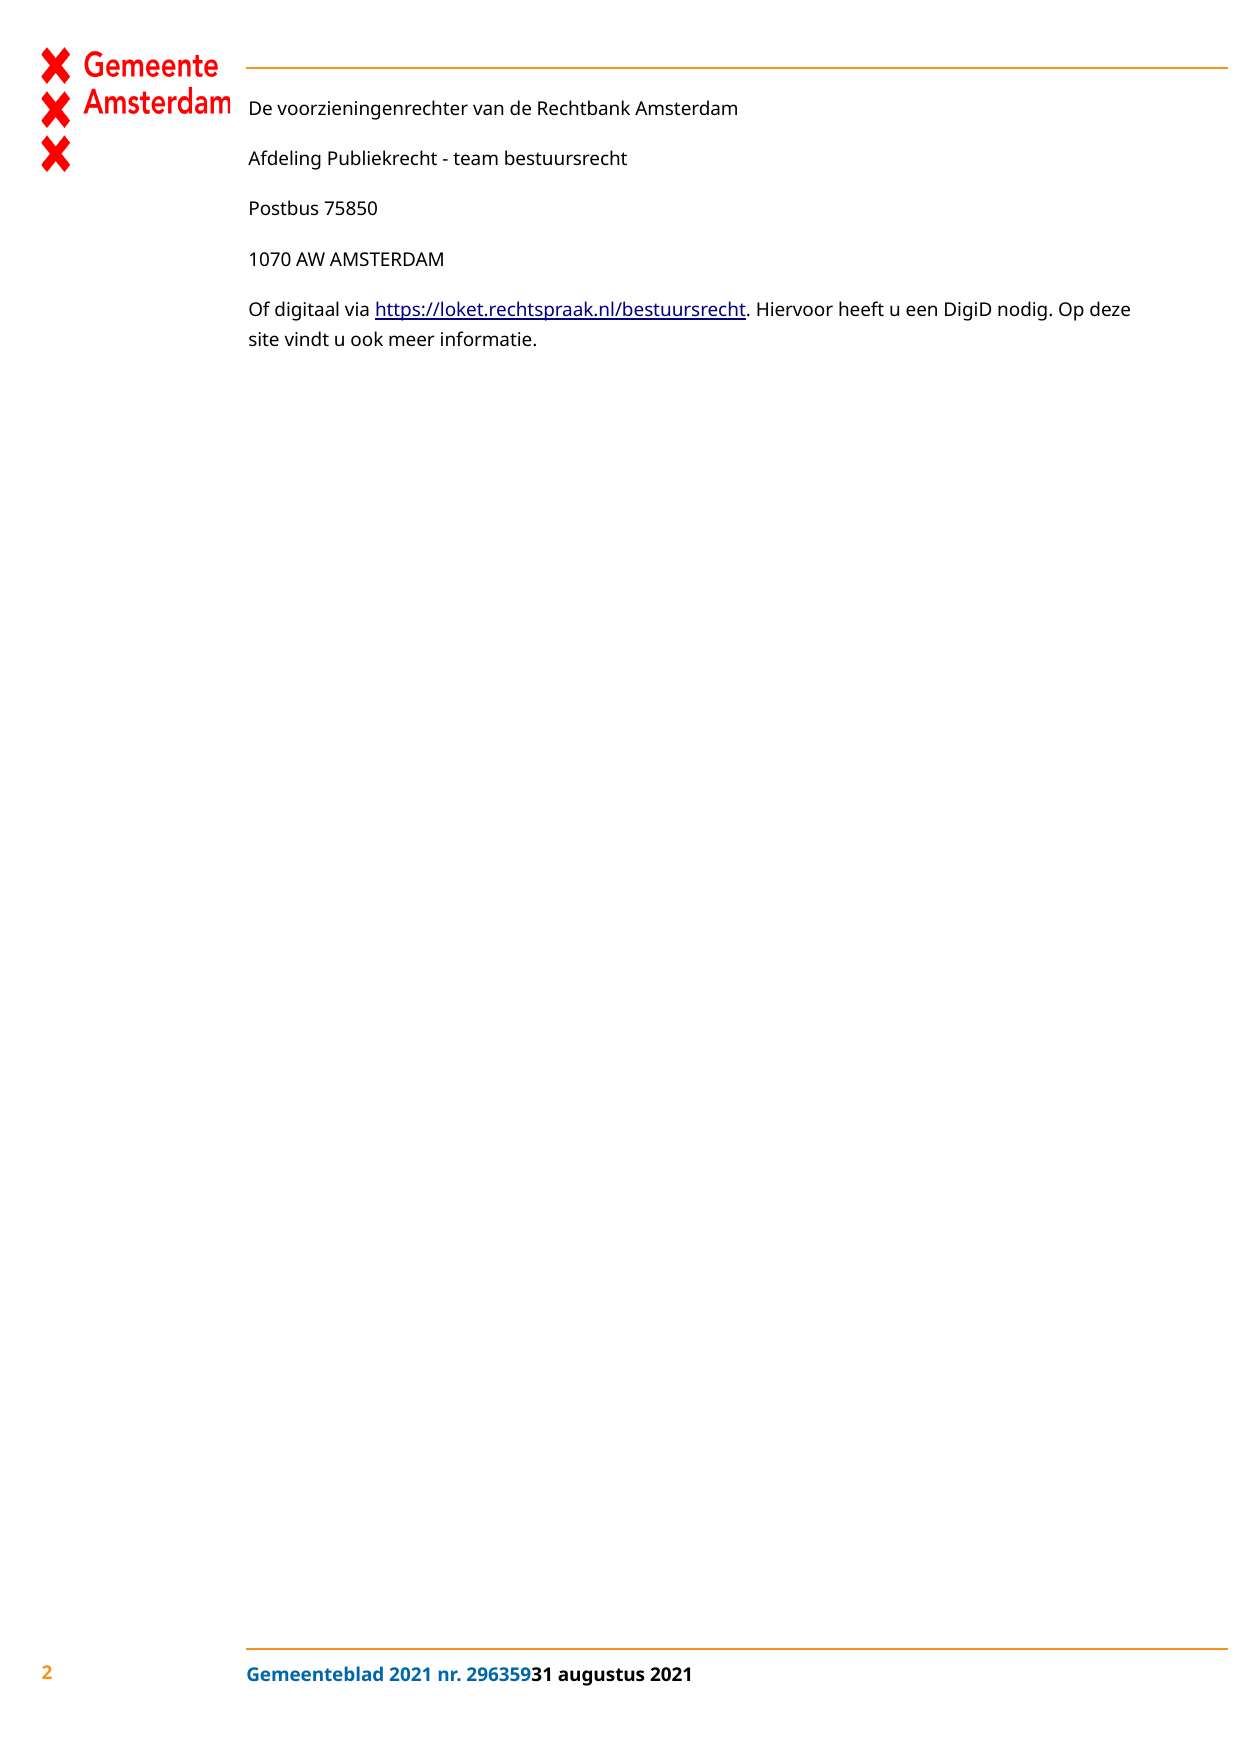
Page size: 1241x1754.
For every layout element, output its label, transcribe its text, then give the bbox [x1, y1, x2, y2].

text Of digitaal via https://loket.rechtspraak.nl/bestuursrecht. Hiervoor heeft u een DigiD nodig. Op deze site vindt u ook meer informatie. [248, 296, 1152, 352]
text Afdeling Publiekrecht - team bestuursrecht [248, 145, 1152, 171]
picture [41, 47, 231, 172]
text Postbus 75850 [248, 196, 1152, 221]
text 1070 AW AMSTERDAM [248, 246, 1152, 272]
text De voorzieningenrechter van de Rechtbank Amsterdam [248, 95, 1152, 121]
